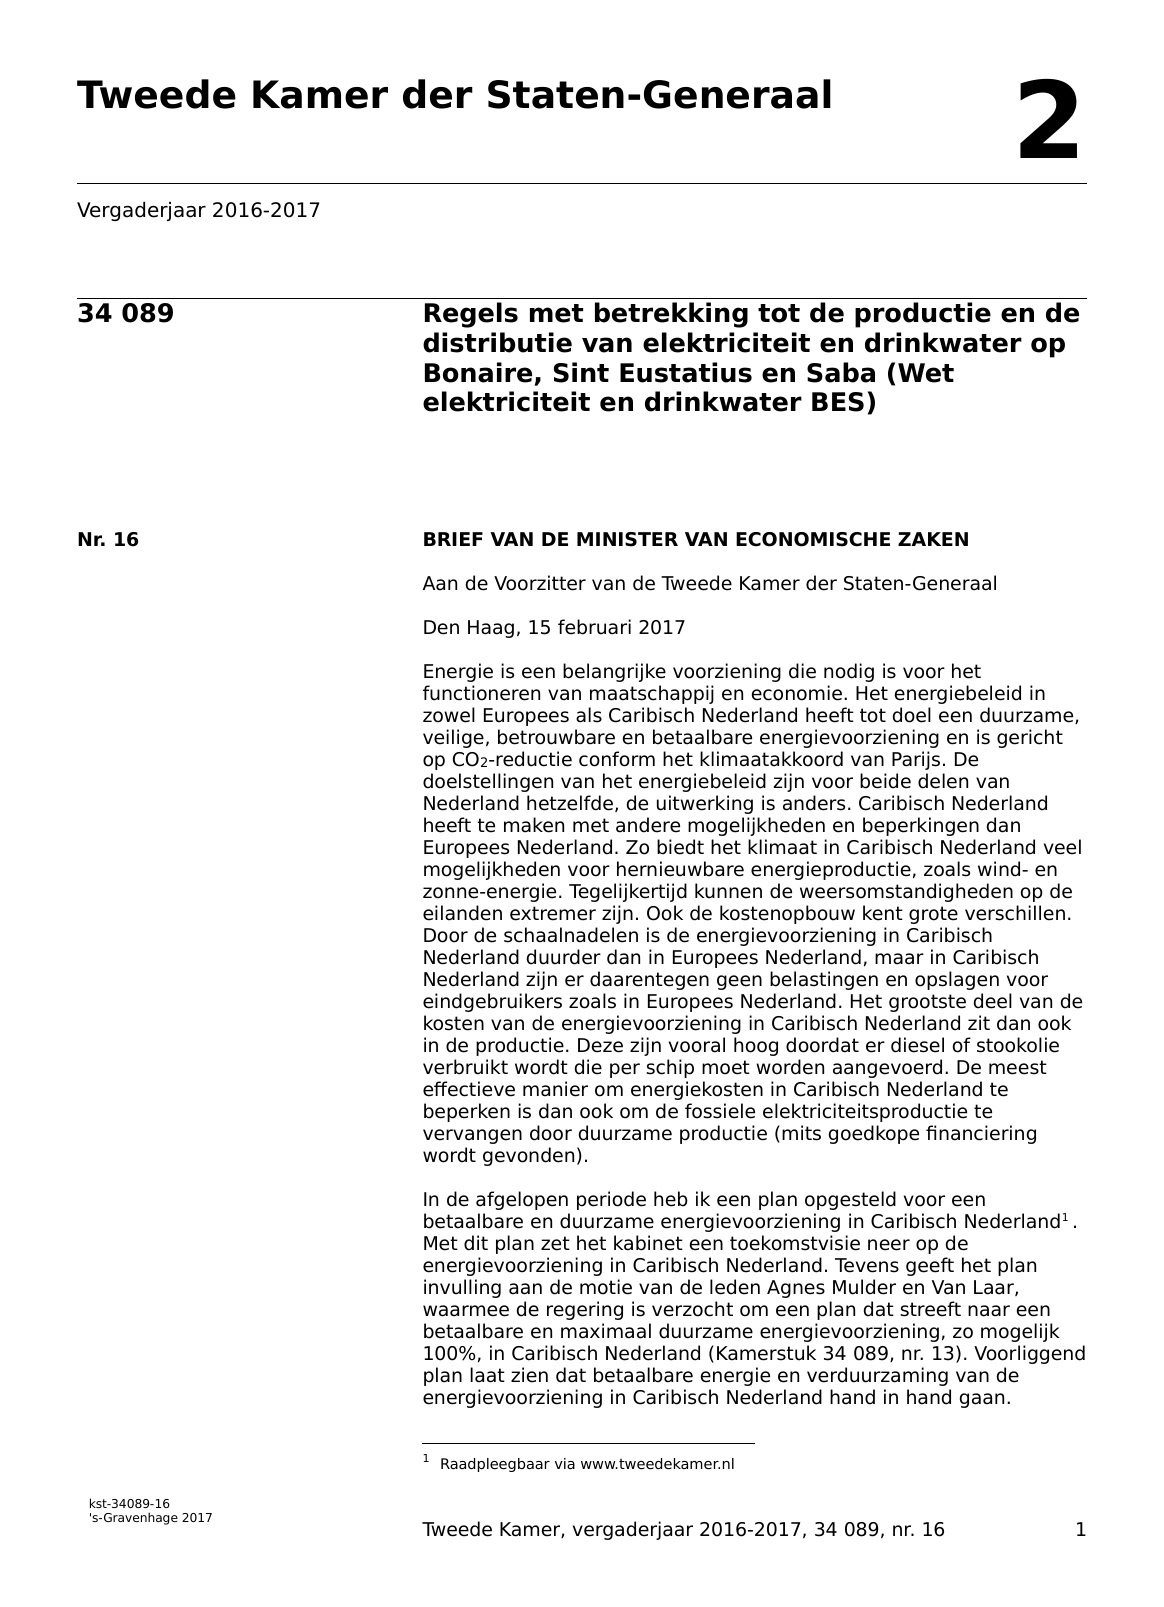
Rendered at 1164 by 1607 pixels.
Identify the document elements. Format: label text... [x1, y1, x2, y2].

subtitle 34 089 Regels met betrekking tot de productie en de distributie van elektriciteit en drinkwater op Bonaire, Sint Eustatius en Saba (Wet elektriciteit en drinkwater BES) [77, 299, 1087, 418]
text In de afgelopen periode heb ik een plan opgesteld voor een betaalbare en duurzame energievoorziening in Caribisch Nederland. Met dit plan zet het kabinet een toekomstvisie neer op de energievoorziening in Caribisch Nederland. Tevens geeft het plan invulling aan de motie van de leden Agnes Mulder en Van Laar, waarmee de regering is verzocht om een plan dat streeft naar een betaalbare en maximaal duurzame energievoorziening, zo mogelijk 100%, in Caribisch Nederland (Kamerstuk 34 089, nr. 13). Voorliggend plan laat zien dat betaalbare energie en verduurzaming van de energievoorziening in Caribisch Nederland hand in hand gaan. [422, 1189, 1087, 1409]
text kst-34089-16 [88, 1497, 323, 1511]
text Energie is een belangrijke voorziening die nodig is voor het functioneren van maatschappij en economie. Het energiebeleid in zowel Europees als Caribisch Nederland heeft tot doel een duurzame, veilige, betrouwbare en betaalbare energievoorziening en is gericht op CO2-reductie conform het klimaatakkoord van Parijs. De doelstellingen van het energiebeleid zijn voor beide delen van Nederland hetzelfde, de uitwerking is anders. Caribisch Nederland heeft te maken met andere mogelijkheden en beperkingen dan Europees Nederland. Zo biedt het klimaat in Caribisch Nederland veel mogelijkheden voor hernieuwbare energieproductie, zoals wind- en zonne-energie. Tegelijkertijd kunnen de weersomstandigheden op de eilanden extremer zijn. Ook de kostenopbouw kent grote verschillen. Door de schaalnadelen is de energievoorziening in Caribisch Nederland duurder dan in Europees Nederland, maar in Caribisch Nederland zijn er daarentegen geen belastingen en opslagen voor eindgebruikers zoals in Europees Nederland. Het grootste deel van de kosten van de energievoorziening in Caribisch Nederland zit dan ook in de productie. Deze zijn vooral hoog doordat er diesel of stookolie verbruikt wordt die per schip moet worden aangevoerd. De meest effectieve manier om energiekosten in Caribisch Nederland te beperken is dan ook om de fossiele elektriciteitsproductie te vervangen door duurzame productie (mits goedkope financiering wordt gevonden). [422, 661, 1087, 1167]
text Aan de Voorzitter van de Tweede Kamer der Staten-Generaal [422, 573, 1087, 595]
text Den Haag, 15 februari 2017 [422, 617, 1087, 639]
table_header 2 [886, 59, 1087, 183]
subtitle Nr. 16 BRIEF VAN DE MINISTER VAN ECONOMISCHE ZAKEN [77, 529, 1087, 551]
text 's-Gravenhage 2017 [88, 1511, 323, 1525]
text Raadpleegbaar via www.tweedekamer.nl [422, 1452, 1087, 1474]
table_header Tweede Kamer der Staten-Generaal [77, 59, 886, 183]
table_cell Vergaderjaar 2016-2017 [77, 184, 1087, 298]
